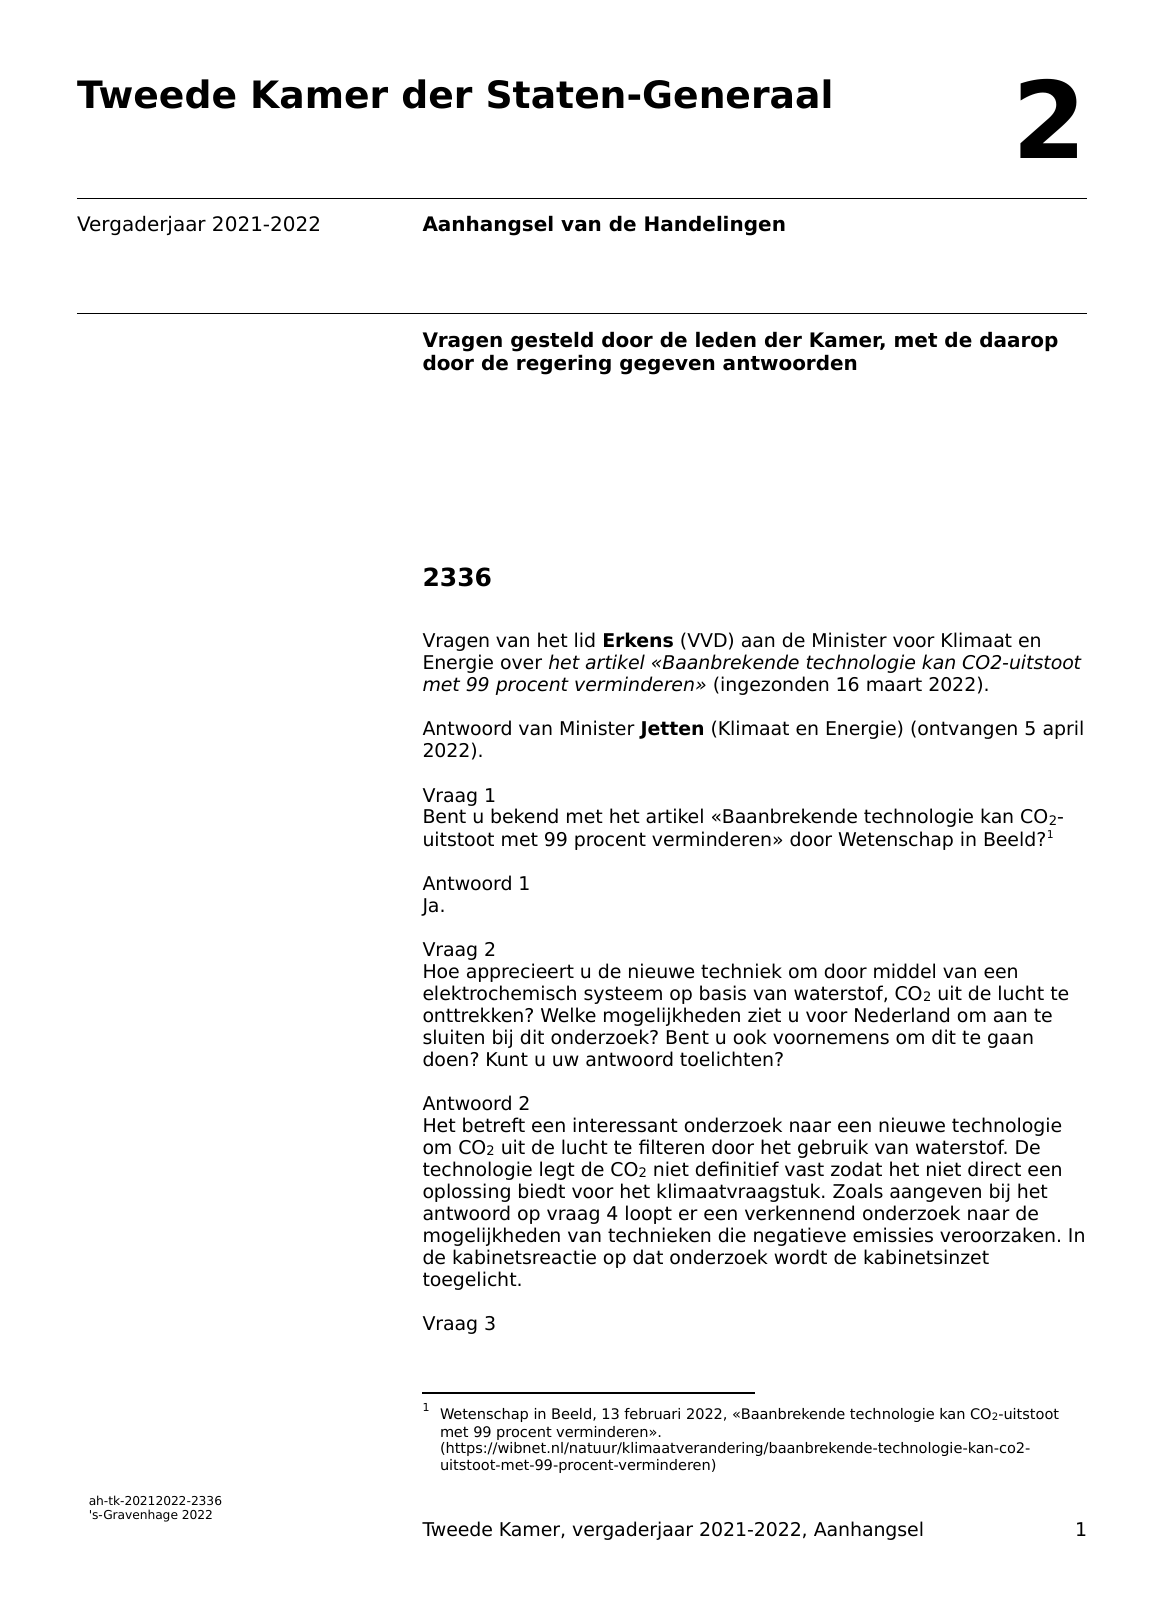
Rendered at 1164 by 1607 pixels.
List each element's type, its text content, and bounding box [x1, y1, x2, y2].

text Antwoord 2 [422, 1093, 1087, 1115]
text Wetenschap in Beeld, 13 februari 2022, «Baanbrekende technologie kan CO2-uitstoot met 99 procent verminderen». (https://wibnet.nl/natuur/klimaatverandering/baanbrekende-technologie-kan-co2-uitstoot-met-99-procent-verminderen) [422, 1402, 1087, 1474]
text Antwoord van Minister Jetten (Klimaat en Energie) (ontvangen 5 april 2022). [422, 718, 1087, 762]
text Vraag 3 [422, 1313, 1087, 1335]
text Antwoord 1 [422, 873, 1087, 894]
text 's-Gravenhage 2022 [88, 1508, 323, 1522]
text Bent u bekend met het artikel «Baanbrekende technologie kan CO2-uitstoot met 99 procent verminderen» door Wetenschap in Beeld? [422, 806, 1087, 850]
table_cell Vragen gesteld door de leden der Kamer, met de daarop door de regering gegeven antwoorden [422, 314, 1087, 375]
text 2336 [422, 563, 1087, 592]
text Vragen van het lid Erkens (VVD) aan de Minister voor Klimaat en Energie over het artikel «Baanbrekende technologie kan CO2-uitstoot met 99 procent verminderen» (ingezonden 16 maart 2022). [422, 630, 1087, 696]
table_header Tweede Kamer der Staten-Generaal [77, 59, 886, 198]
text Vraag 2 [422, 939, 1087, 961]
table_cell [77, 314, 422, 375]
text Vraag 1 [422, 784, 1087, 806]
text Het betreft een interessant onderzoek naar een nieuwe technologie om CO2 uit de lucht te filteren door het gebruik van waterstof. De technologie legt de CO2 niet definitief vast zodat het niet direct een oplossing biedt voor het klimaatvraagstuk. Zoals aangeven bij het antwoord op vraag 4 loopt er een verkennend onderzoek naar de mogelijkheden van technieken die negatieve emissies veroorzaken. In de kabinetsreactie op dat onderzoek wordt de kabinetsinzet toegelicht. [422, 1115, 1087, 1291]
table_cell Aanhangsel van de Handelingen [422, 199, 1087, 313]
table_header 2 [886, 59, 1087, 198]
text Ja. [422, 894, 1087, 917]
table_cell Vergaderjaar 2021-2022 [77, 199, 422, 313]
text Hoe apprecieert u de nieuwe techniek om door middel van een elektrochemisch systeem op basis van waterstof, CO2 uit de lucht te onttrekken? Welke mogelijkheden ziet u voor Nederland om aan te sluiten bij dit onderzoek? Bent u ook voornemens om dit te gaan doen? Kunt u uw antwoord toelichten? [422, 961, 1087, 1071]
text ah-tk-20212022-2336 [88, 1494, 323, 1508]
